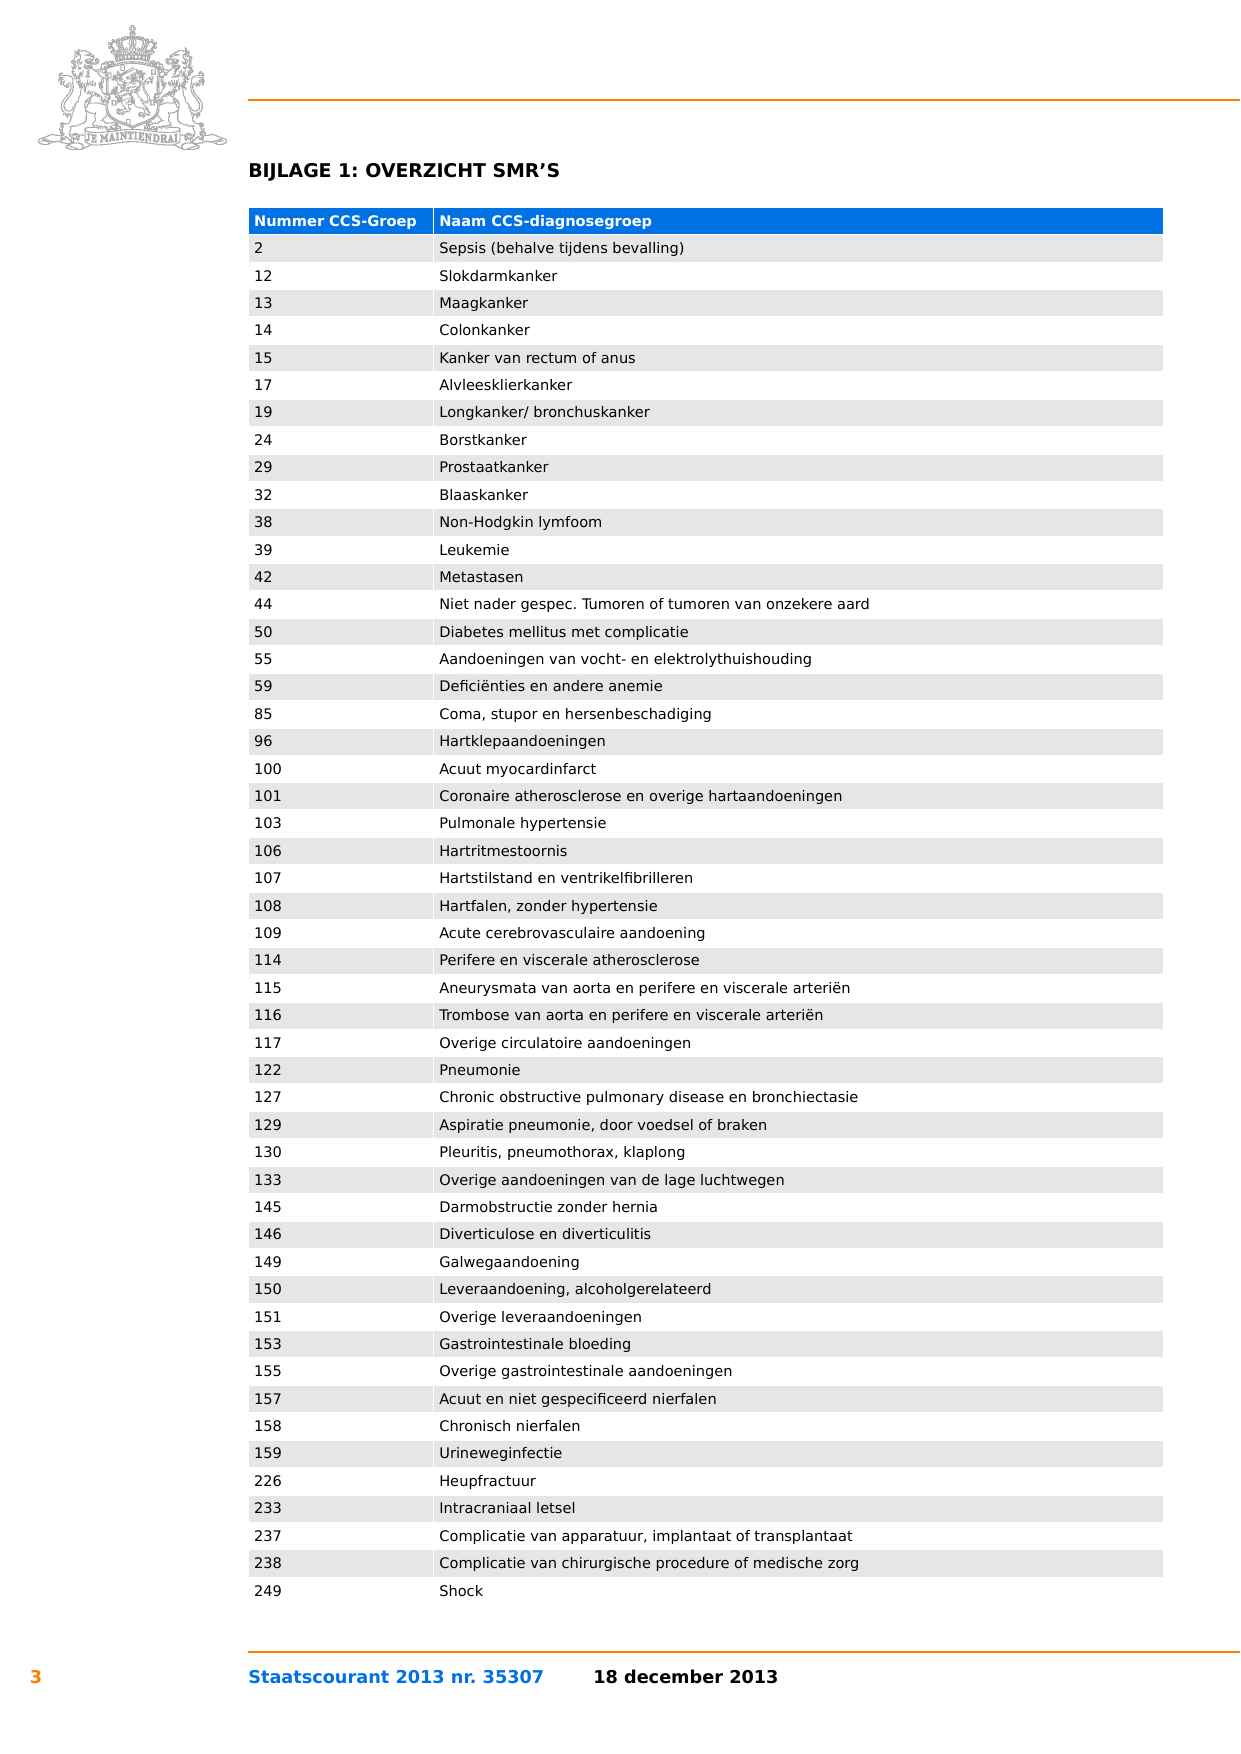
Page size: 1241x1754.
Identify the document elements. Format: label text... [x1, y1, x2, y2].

table_cell Slokdarmkanker [434, 263, 1163, 289]
table_header Naam CCS-diagnosegroep [434, 208, 1163, 234]
table_cell 44 [249, 591, 433, 618]
table_cell Hartklepaandoeningen [434, 729, 1163, 755]
table_cell Acuut en niet gespecificeerd nierfalen [434, 1386, 1163, 1412]
subtitle BIJLAGE 1: OVERZICHT SMR’S [248, 160, 1163, 182]
table_cell Acute cerebrovasculaire aandoening [434, 920, 1163, 947]
table_header Nummer CCS-Groep [249, 208, 433, 234]
table_cell 106 [249, 838, 433, 864]
table_cell 145 [249, 1194, 433, 1221]
table_cell 32 [249, 482, 433, 508]
table_cell 249 [249, 1578, 433, 1604]
table_cell Galwegaandoening [434, 1249, 1163, 1275]
table_cell Blaaskanker [434, 482, 1163, 508]
table_cell 237 [249, 1523, 433, 1549]
table_cell 153 [249, 1331, 433, 1357]
table_cell Perifere en viscerale atherosclerose [434, 948, 1163, 974]
table_cell 150 [249, 1276, 433, 1303]
table_cell 127 [249, 1085, 433, 1111]
table_cell Prostaatkanker [434, 455, 1163, 481]
table_cell Urineweginfectie [434, 1441, 1163, 1467]
table_cell Pulmonale hypertensie [434, 811, 1163, 837]
table_cell Overige aandoeningen van de lage luchtwegen [434, 1167, 1163, 1193]
table_cell 116 [249, 1003, 433, 1029]
table_cell Intracraniaal letsel [434, 1496, 1163, 1522]
table_cell 101 [249, 783, 433, 809]
table_cell 109 [249, 920, 433, 947]
table_cell 12 [249, 263, 433, 289]
table_cell Pleuritis, pneumothorax, klaplong [434, 1139, 1163, 1166]
table_cell 100 [249, 756, 433, 782]
table_cell 158 [249, 1413, 433, 1440]
table_cell Diabetes mellitus met complicatie [434, 619, 1163, 645]
table_cell 39 [249, 537, 433, 563]
table_cell Acuut myocardinfarct [434, 756, 1163, 782]
table_cell Aneurysmata van aorta en perifere en viscerale arteriën [434, 975, 1163, 1001]
table_cell 29 [249, 455, 433, 481]
table_cell Non-Hodgkin lymfoom [434, 509, 1163, 536]
table_cell Alvleesklierkanker [434, 372, 1163, 399]
table_cell Hartritmestoornis [434, 838, 1163, 864]
table_cell Coronaire atherosclerose en overige hartaandoeningen [434, 783, 1163, 809]
table_cell 17 [249, 372, 433, 399]
table_cell Overige gastrointestinale aandoeningen [434, 1359, 1163, 1385]
table_cell Diverticulose en diverticulitis [434, 1222, 1163, 1248]
table_cell 50 [249, 619, 433, 645]
picture [38, 25, 227, 150]
table_cell 129 [249, 1112, 433, 1138]
table_cell Sepsis (behalve tijdens bevalling) [434, 235, 1163, 262]
table_cell 130 [249, 1139, 433, 1166]
table_cell Complicatie van apparatuur, implantaat of transplantaat [434, 1523, 1163, 1549]
table_cell 238 [249, 1550, 433, 1577]
table_cell 14 [249, 318, 433, 344]
table_cell 13 [249, 290, 433, 316]
table_cell Trombose van aorta en perifere en viscerale arteriën [434, 1003, 1163, 1029]
table_cell Aspiratie pneumonie, door voedsel of braken [434, 1112, 1163, 1138]
table_cell 15 [249, 345, 433, 371]
table_cell Overige circulatoire aandoeningen [434, 1030, 1163, 1056]
table_cell Maagkanker [434, 290, 1163, 316]
table_cell Complicatie van chirurgische procedure of medische zorg [434, 1550, 1163, 1577]
table_cell 55 [249, 646, 433, 673]
table_cell Hartstilstand en ventrikelfibrilleren [434, 865, 1163, 892]
table_cell 149 [249, 1249, 433, 1275]
table_cell 133 [249, 1167, 433, 1193]
table_cell Kanker van rectum of anus [434, 345, 1163, 371]
table_cell Chronisch nierfalen [434, 1413, 1163, 1440]
table_cell 159 [249, 1441, 433, 1467]
table_cell 59 [249, 674, 433, 700]
table_cell 2 [249, 235, 433, 262]
table_cell 103 [249, 811, 433, 837]
table_cell 233 [249, 1496, 433, 1522]
table_cell 146 [249, 1222, 433, 1248]
table_cell Shock [434, 1578, 1163, 1604]
table_cell Gastrointestinale bloeding [434, 1331, 1163, 1357]
table_cell Metastasen [434, 564, 1163, 590]
table_cell Heupfractuur [434, 1468, 1163, 1494]
table_cell 117 [249, 1030, 433, 1056]
table_cell 24 [249, 427, 433, 453]
table_cell 19 [249, 400, 433, 426]
table_cell Coma, stupor en hersenbeschadiging [434, 701, 1163, 727]
table_cell 85 [249, 701, 433, 727]
table_cell 226 [249, 1468, 433, 1494]
table_cell 122 [249, 1057, 433, 1083]
table_cell Leveraandoening, alcoholgerelateerd [434, 1276, 1163, 1303]
table_cell Overige leveraandoeningen [434, 1304, 1163, 1330]
table_cell Longkanker/ bronchuskanker [434, 400, 1163, 426]
table_cell Deficiënties en andere anemie [434, 674, 1163, 700]
table_cell Niet nader gespec. Tumoren of tumoren van onzekere aard [434, 591, 1163, 618]
table_cell Pneumonie [434, 1057, 1163, 1083]
table_cell 108 [249, 893, 433, 919]
table_cell 96 [249, 729, 433, 755]
table_cell 151 [249, 1304, 433, 1330]
table_cell 157 [249, 1386, 433, 1412]
table_cell 42 [249, 564, 433, 590]
table_cell Leukemie [434, 537, 1163, 563]
table_cell 115 [249, 975, 433, 1001]
table_cell Colonkanker [434, 318, 1163, 344]
table_cell 114 [249, 948, 433, 974]
table_cell Borstkanker [434, 427, 1163, 453]
table_cell 38 [249, 509, 433, 536]
table_cell Hartfalen, zonder hypertensie [434, 893, 1163, 919]
table_cell Aandoeningen van vocht- en elektrolythuishouding [434, 646, 1163, 673]
table_cell 155 [249, 1359, 433, 1385]
table_cell Darmobstructie zonder hernia [434, 1194, 1163, 1221]
table_cell 107 [249, 865, 433, 892]
table_cell Chronic obstructive pulmonary disease en bronchiectasie [434, 1085, 1163, 1111]
